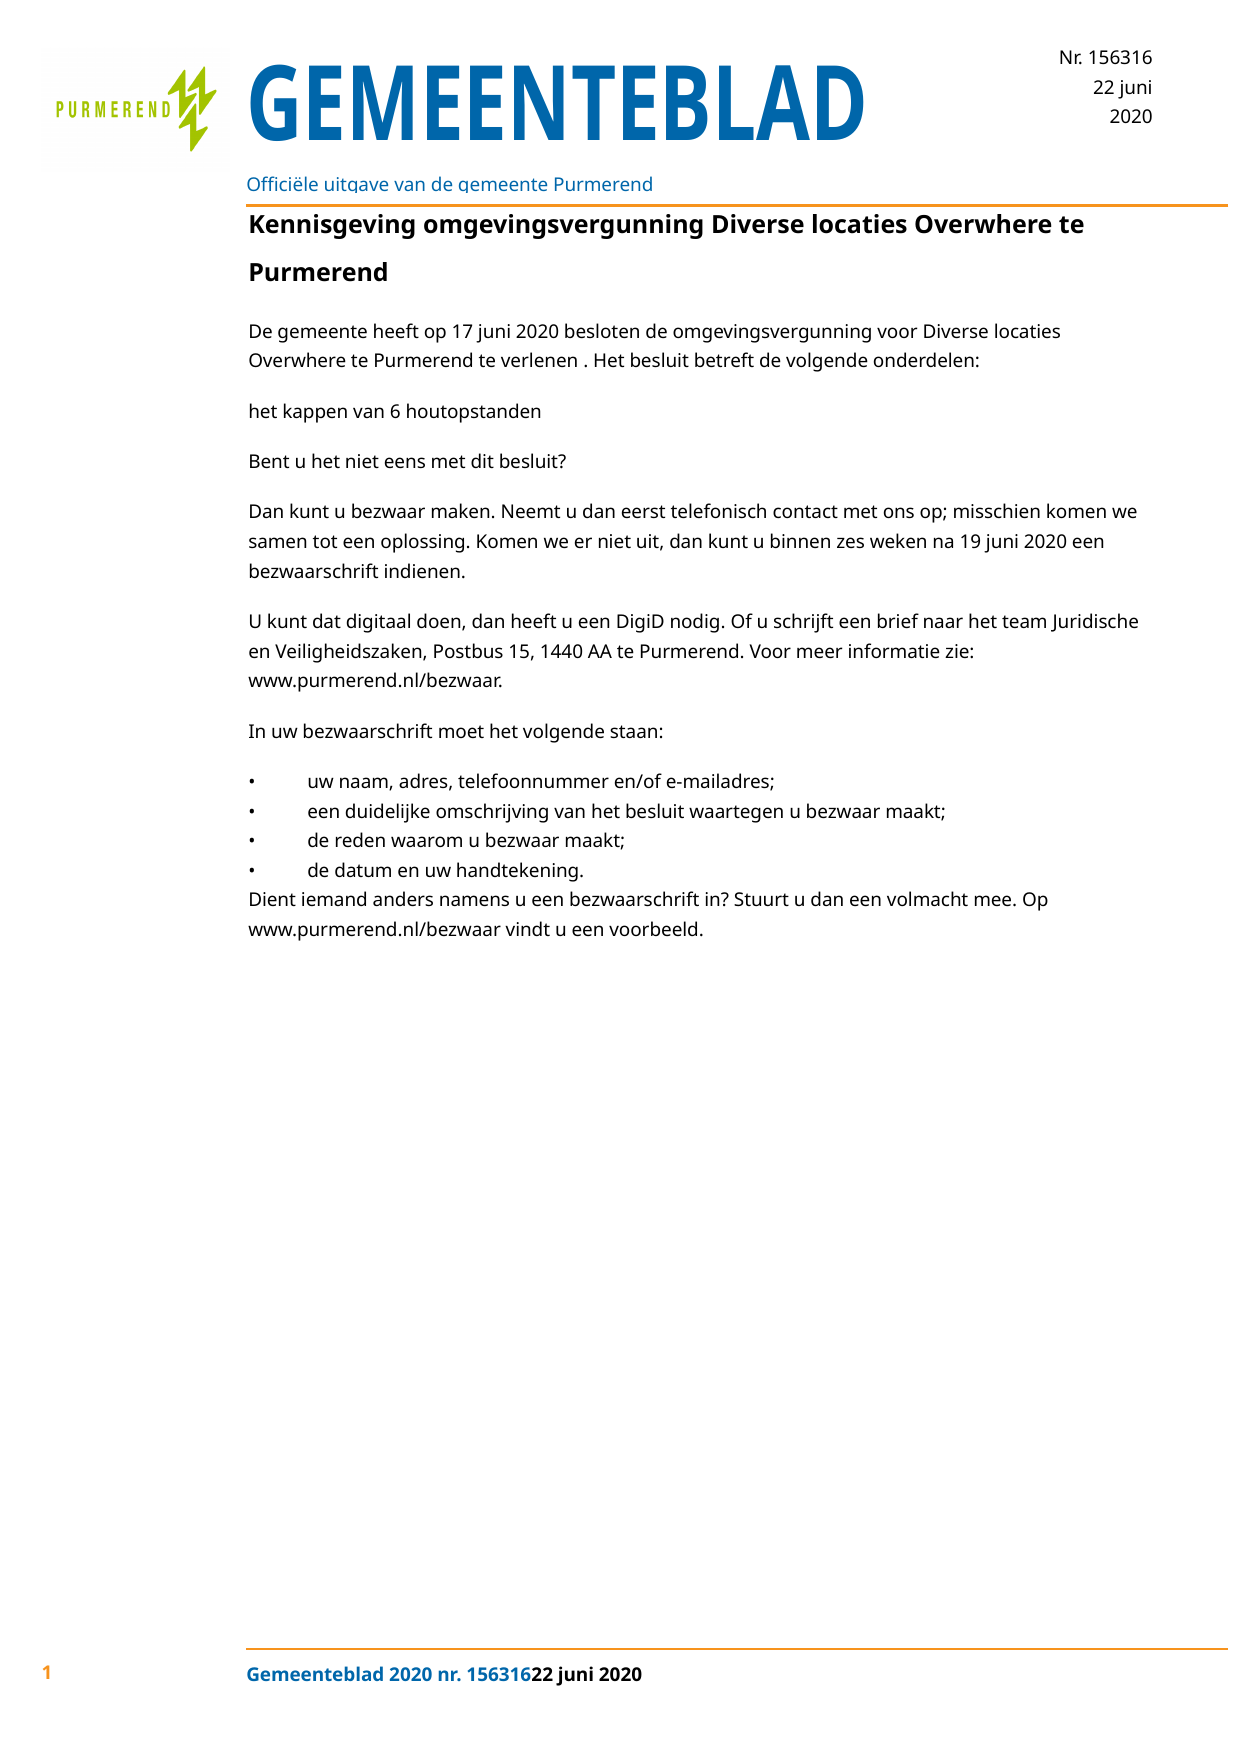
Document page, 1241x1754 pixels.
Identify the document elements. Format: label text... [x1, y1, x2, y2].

text Kennisgeving omgevingsvergunning Diverse locaties Overwhere te Purmerend [248, 207, 1152, 288]
text Dan kunt u bezwaar maken. Neemt u dan eerst telefonisch contact met ons op; misschien komen we samen tot een oplossing. Komen we er niet uit, dan kunt u binnen zes weken na 19 juni 2020 een bezwaarschrift indienen. [248, 499, 1152, 584]
list uw naam, adres, telefoonnummer en/of e-mailadres; [248, 768, 1152, 794]
list de datum en uw handtekening. [248, 857, 1152, 883]
list de reden waarom u bezwaar maakt; [248, 827, 1152, 853]
text het kappen van 6 houtopstanden [248, 398, 1152, 424]
text U kunt dat digitaal doen, dan heeft u een DigiD nodig. Of u schrijft een brief naar het team Juridische en Veiligheidszaken, Postbus 15, 1440 AA te Purmerend. Voor meer informatie zie: www.purmerend.nl/bezwaar. [248, 608, 1152, 693]
text Dient iemand anders namens u een bezwaarschrift in? Stuurt u dan een volmacht mee. Op www.purmerend.nl/bezwaar vindt u een voorbeeld. [248, 887, 1152, 942]
text De gemeente heeft op 17 juni 2020 besloten de omgevingsvergunning voor Diverse locaties Overwhere te Purmerend te verlenen . Het besluit betreft de volgende onderdelen: [248, 318, 1152, 373]
picture [41, 47, 231, 172]
text In uw bezwaarschrift moet het volgende staan: [248, 718, 1152, 744]
text Bent u het niet eens met dit besluit? [248, 448, 1152, 474]
list een duidelijke omschrijving van het besluit waartegen u bezwaar maakt; [248, 798, 1152, 824]
